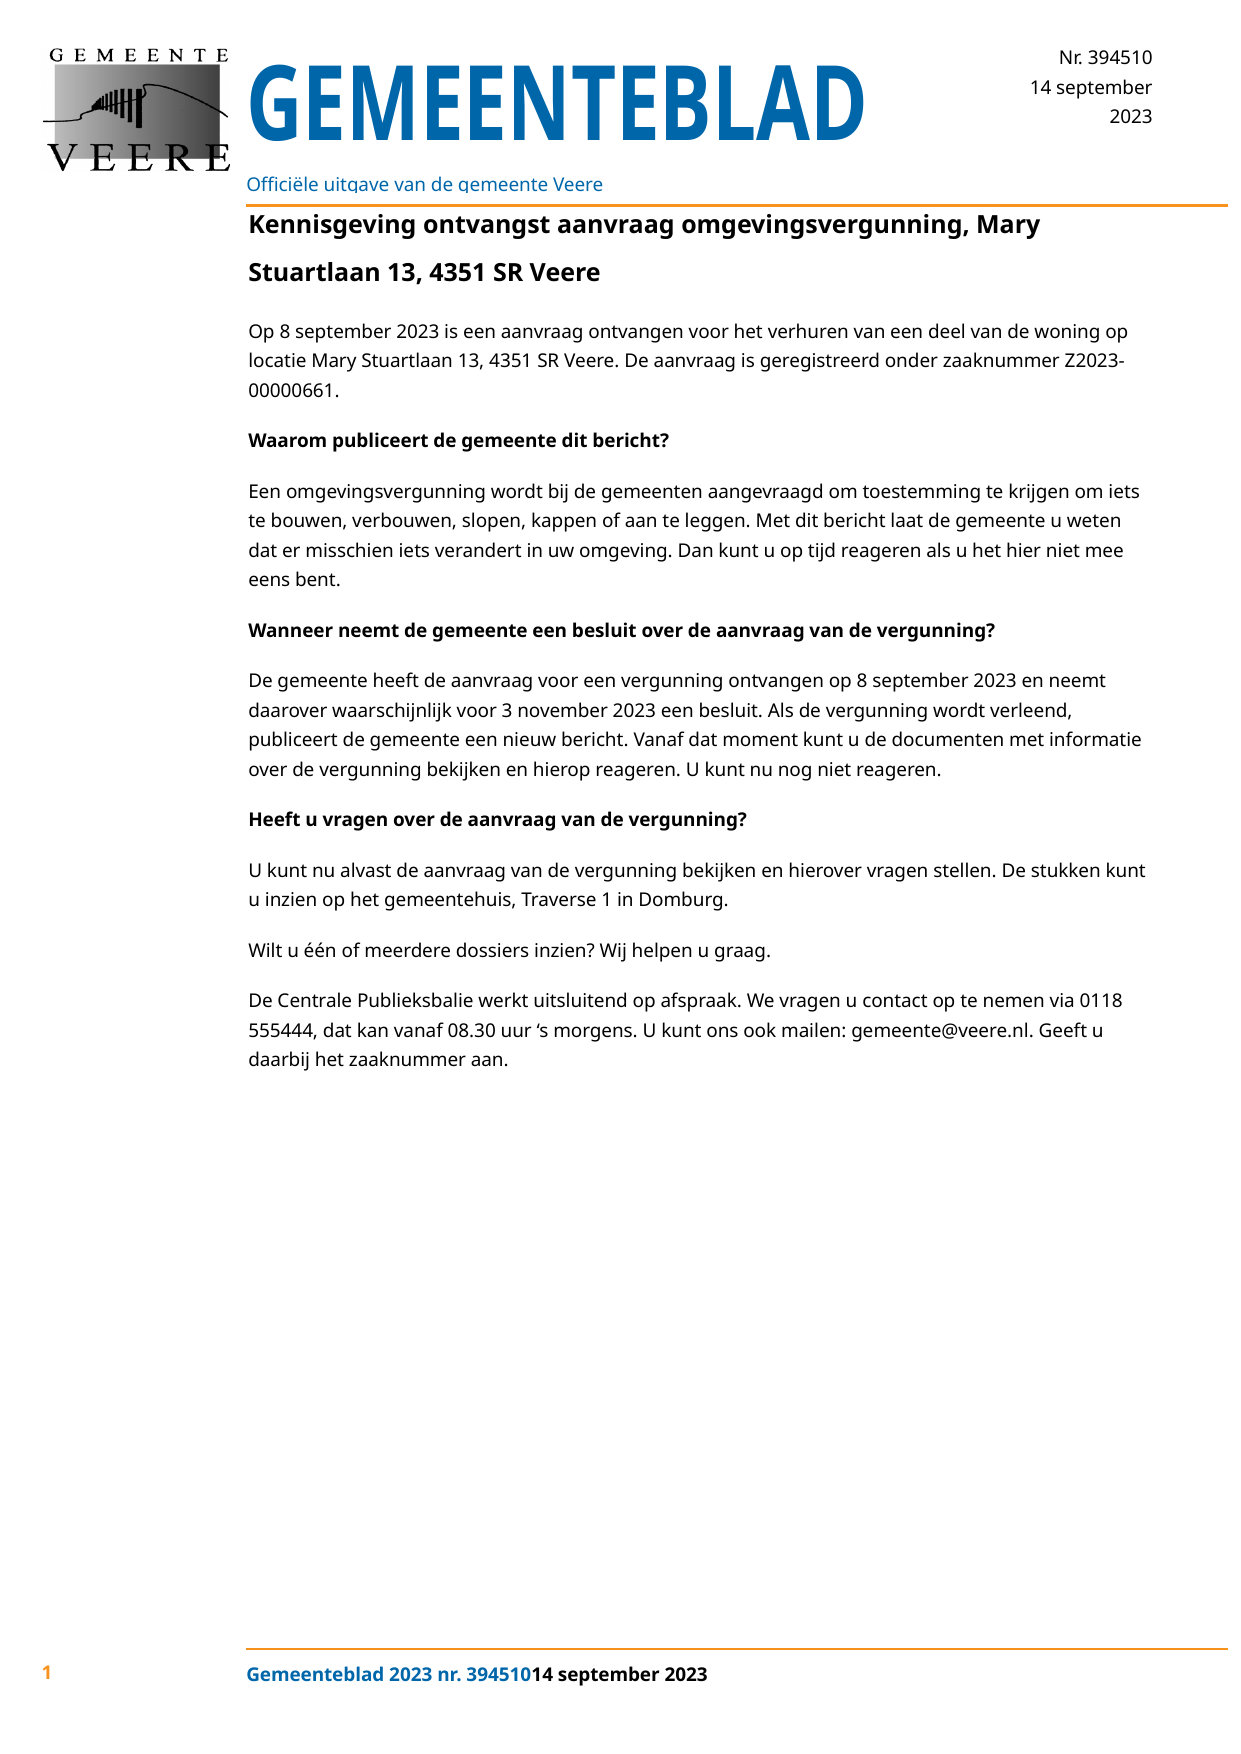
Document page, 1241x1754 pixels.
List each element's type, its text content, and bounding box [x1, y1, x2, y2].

text De gemeente heeft de aanvraag voor een vergunning ontvangen op 8 september 2023 en neemt daarover waarschijnlijk voor 3 november 2023 een besluit. Als de vergunning wordt verleend, publiceert de gemeente een nieuw bericht. Vanaf dat moment kunt u de documenten met informatie over de vergunning bekijken en hierop reageren. U kunt nu nog niet reageren. [248, 667, 1152, 782]
text Heeft u vragen over de aanvraag van de vergunning? [248, 807, 1152, 832]
text De Centrale Publieksbalie werkt uitsluitend op afspraak. We vragen u contact op te nemen via 0118 555444, dat kan vanaf 08.30 uur ‘s morgens. U kunt ons ook mailen: gemeente@veere.nl. Geeft u daarbij het zaaknummer aan. [248, 987, 1152, 1072]
text Waarom publiceert de gemeente dit bericht? [248, 427, 1152, 453]
picture [41, 47, 231, 172]
text U kunt nu alvast de aanvraag van de vergunning bekijken en hierover vragen stellen. De stukken kunt u inzien op het gemeentehuis, Traverse 1 in Domburg. [248, 857, 1152, 912]
text Op 8 september 2023 is een aanvraag ontvangen voor het verhuren van een deel van de woning op locatie Mary Stuartlaan 13, 4351 SR Veere. De aanvraag is geregistreerd onder zaaknummer Z2023-00000661. [248, 318, 1152, 403]
text Een omgevingsvergunning wordt bij de gemeenten aangevraagd om toestemming te krijgen om iets te bouwen, verbouwen, slopen, kappen of aan te leggen. Met dit bericht laat de gemeente u weten dat er misschien iets verandert in uw omgeving. Dan kunt u op tijd reageren als u het hier niet mee eens bent. [248, 478, 1152, 592]
text Wilt u één of meerdere dossiers inzien? Wij helpen u graag. [248, 937, 1152, 963]
text Wanneer neemt de gemeente een besluit over de aanvraag van de vergunning? [248, 617, 1152, 643]
text Kennisgeving ontvangst aanvraag omgevingsvergunning, Mary Stuartlaan 13, 4351 SR Veere [248, 207, 1152, 288]
